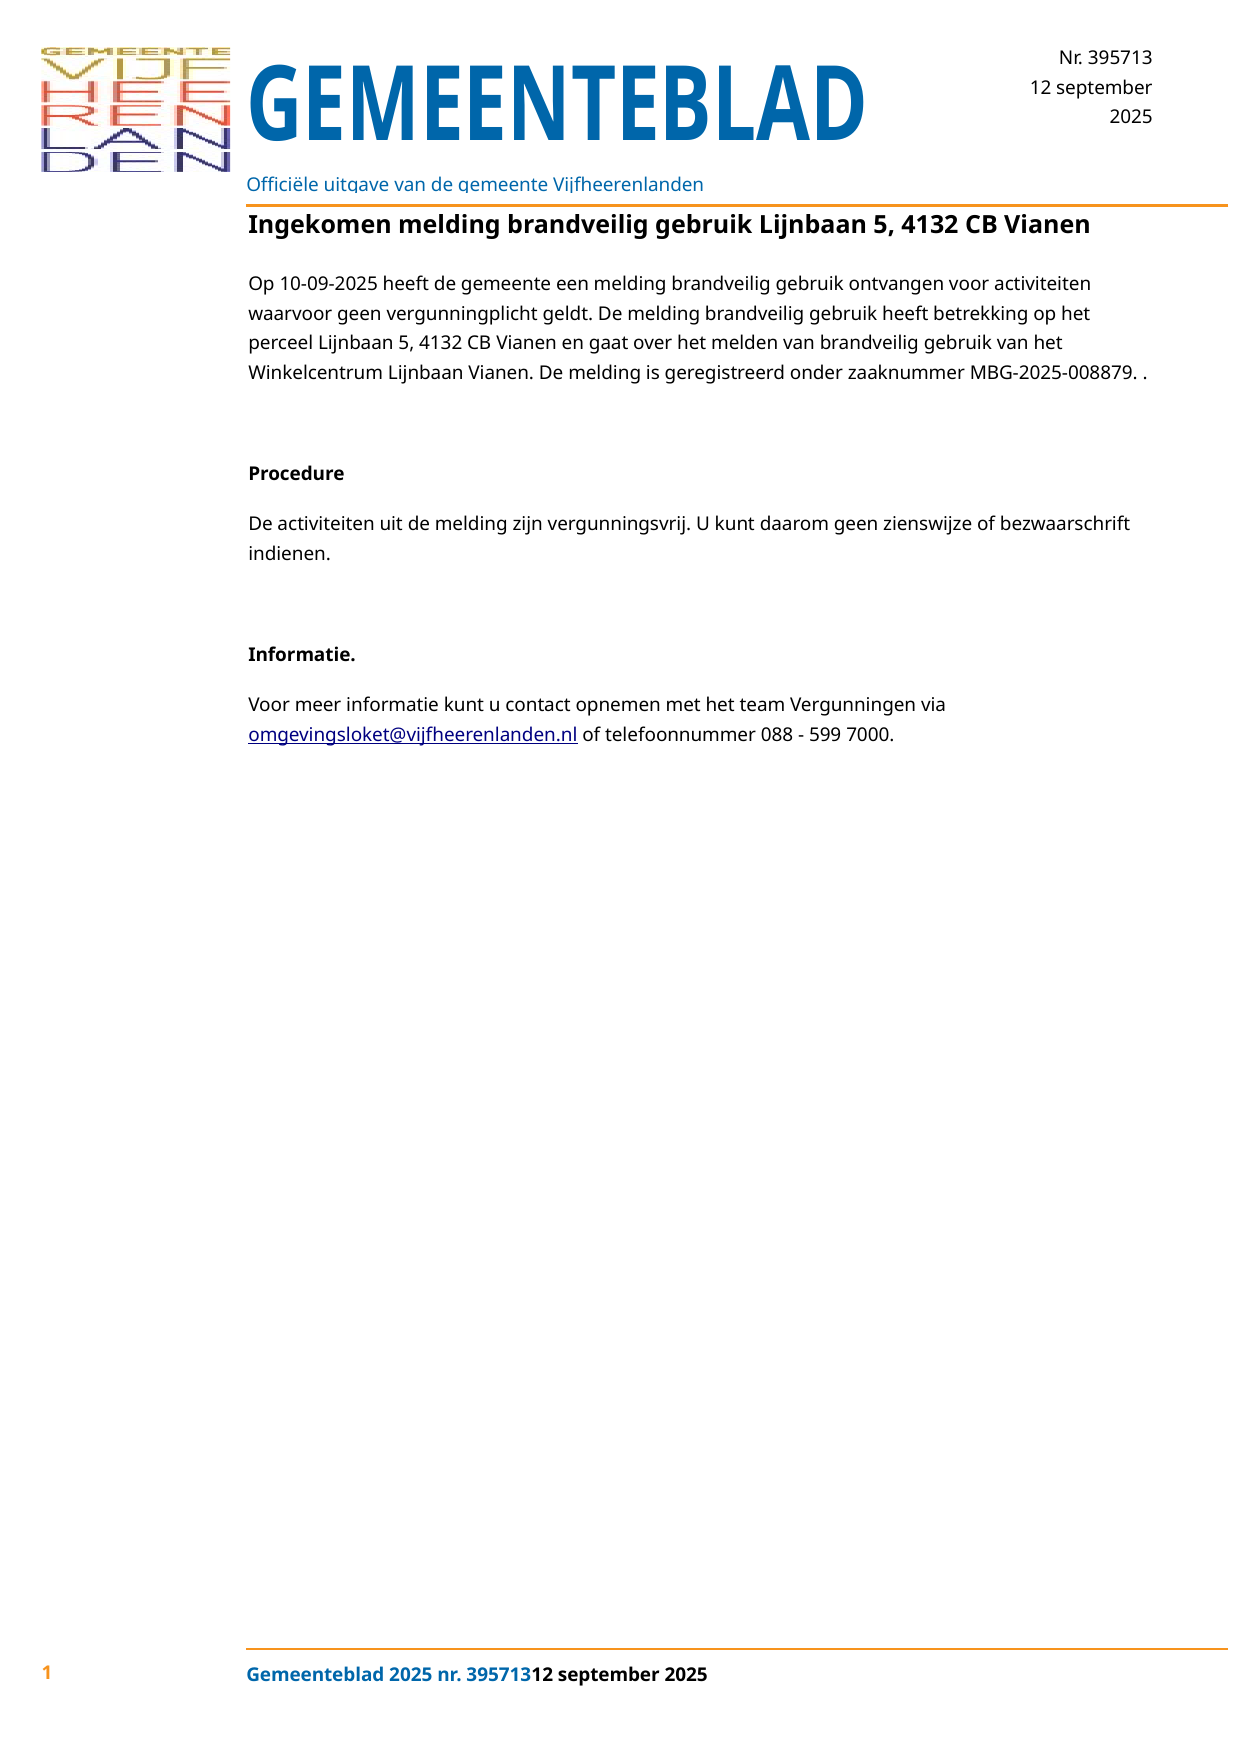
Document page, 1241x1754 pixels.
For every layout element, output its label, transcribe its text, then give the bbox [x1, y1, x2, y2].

text Informatie. [248, 641, 1152, 666]
text De activiteiten uit de melding zijn vergunningsvrij. U kunt daarom geen zienswijze of bezwaarschrift indienen. [248, 510, 1152, 566]
picture [41, 47, 231, 172]
text Op 10-09-2025 heeft de gemeente een melding brandveilig gebruik ontvangen voor activiteiten waarvoor geen vergunningplicht geldt. De melding brandveilig gebruik heeft betrekking op het perceel Lijnbaan 5, 4132 CB Vianen en gaat over het melden van brandveilig gebruik van het Winkelcentrum Lijnbaan Vianen. De melding is geregistreerd onder zaaknummer MBG-2025-008879. . [248, 270, 1152, 385]
text Procedure [248, 460, 1152, 486]
text Ingekomen melding brandveilig gebruik Lijnbaan 5, 4132 CB Vianen [248, 207, 1152, 241]
text Voor meer informatie kunt u contact opnemen met het team Vergunningen via omgevingsloket@vijfheerenlanden.nl of telefoonnummer 088 - 599 7000. [248, 691, 1152, 746]
